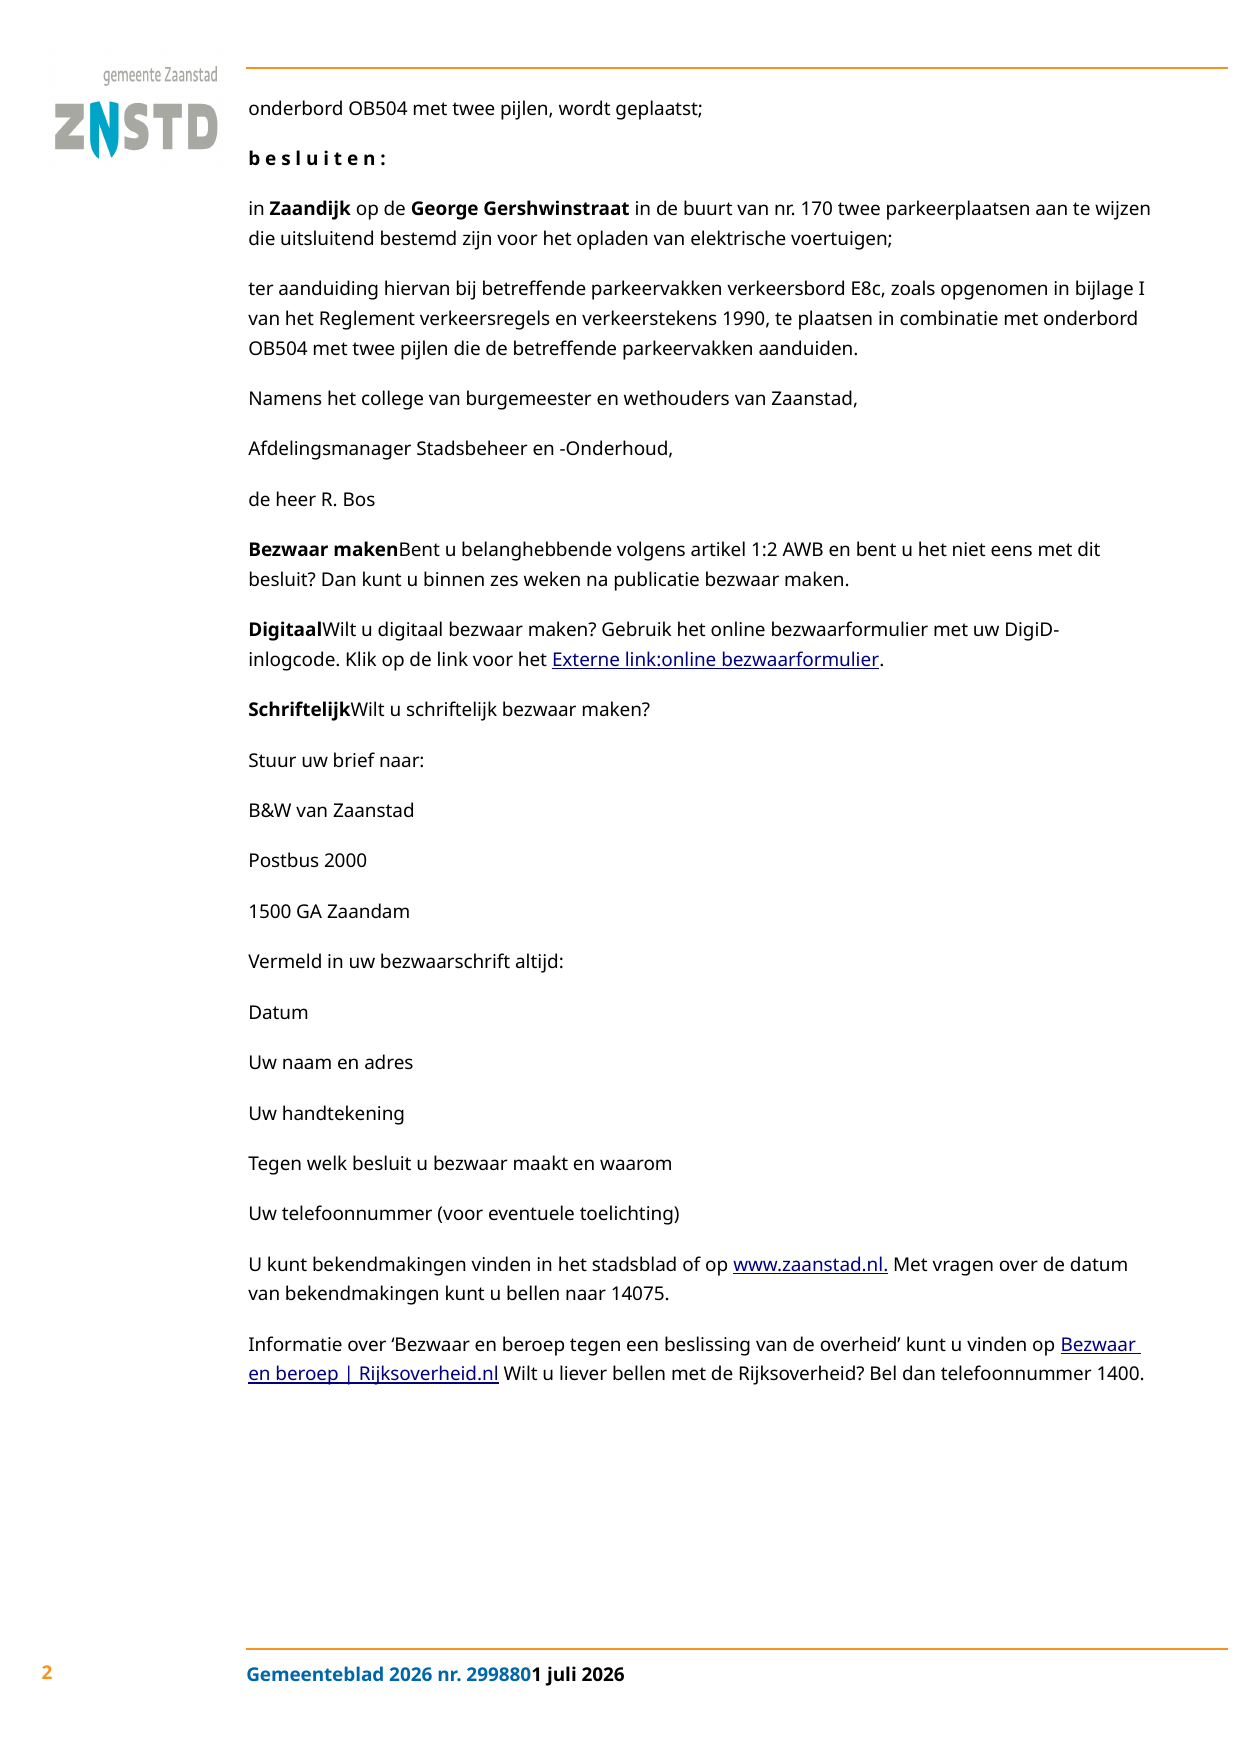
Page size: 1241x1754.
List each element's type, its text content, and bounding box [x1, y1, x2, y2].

text Afdelingsmanager Stadsbeheer en -Onderhoud, [248, 436, 1152, 461]
text Uw telefoonnummer (voor eventuele toelichting) [248, 1201, 1152, 1226]
text Uw naam en adres [248, 1049, 1152, 1075]
text Uw handtekening [248, 1100, 1152, 1126]
text DigitaalWilt u digitaal bezwaar maken? Gebruik het online bezwaarformulier met uw DigiD-inlogcode. Klik op de link voor het Externe link:online bezwaarformulier. [248, 616, 1152, 672]
text Tegen welk besluit u bezwaar maakt en waarom [248, 1150, 1152, 1176]
text in Zaandijk op de George Gershwinstraat in de buurt van nr. 170 twee parkeerplaatsen aan te wijzen die uitsluitend bestemd zijn voor het opladen van elektrische voertuigen; [248, 196, 1152, 251]
text ter aanduiding hiervan bij betreffende parkeervakken verkeersbord E8c, zoals opgenomen in bijlage I van het Reglement verkeersregels en verkeerstekens 1990, te plaatsen in combinatie met onderbord OB504 met twee pijlen die de betreffende parkeervakken aanduiden. [248, 276, 1152, 361]
text Informatie over ‘Bezwaar en beroep tegen een beslissing van de overheid’ kunt u vinden op Bezwaar en beroep | Rijksoverheid.nl Wilt u liever bellen met de Rijksoverheid? Bel dan telefoonnummer 1400. [248, 1331, 1152, 1386]
text Stuur uw brief naar: [248, 747, 1152, 773]
text Postbus 2000 [248, 848, 1152, 873]
text b e s l u i t e n : [248, 145, 1152, 171]
text Datum [248, 999, 1152, 1025]
text SchriftelijkWilt u schriftelijk bezwaar maken? [248, 696, 1152, 722]
picture [41, 47, 231, 172]
text de heer R. Bos [248, 486, 1152, 512]
text B&W van Zaanstad [248, 797, 1152, 823]
text 1500 GA Zaandam [248, 898, 1152, 924]
text U kunt bekendmakingen vinden in het stadsblad of op www.zaanstad.nl. Met vragen over de datum van bekendmakingen kunt u bellen naar 14075. [248, 1251, 1152, 1306]
text onderbord OB504 met twee pijlen, wordt geplaatst; [248, 95, 1152, 121]
text Namens het college van burgemeester en wethouders van Zaanstad, [248, 385, 1152, 411]
text Bezwaar makenBent u belanghebbende volgens artikel 1:2 AWB en bent u het niet eens met dit besluit? Dan kunt u binnen zes weken na publicatie bezwaar maken. [248, 536, 1152, 592]
text Vermeld in uw bezwaarschrift altijd: [248, 948, 1152, 974]
